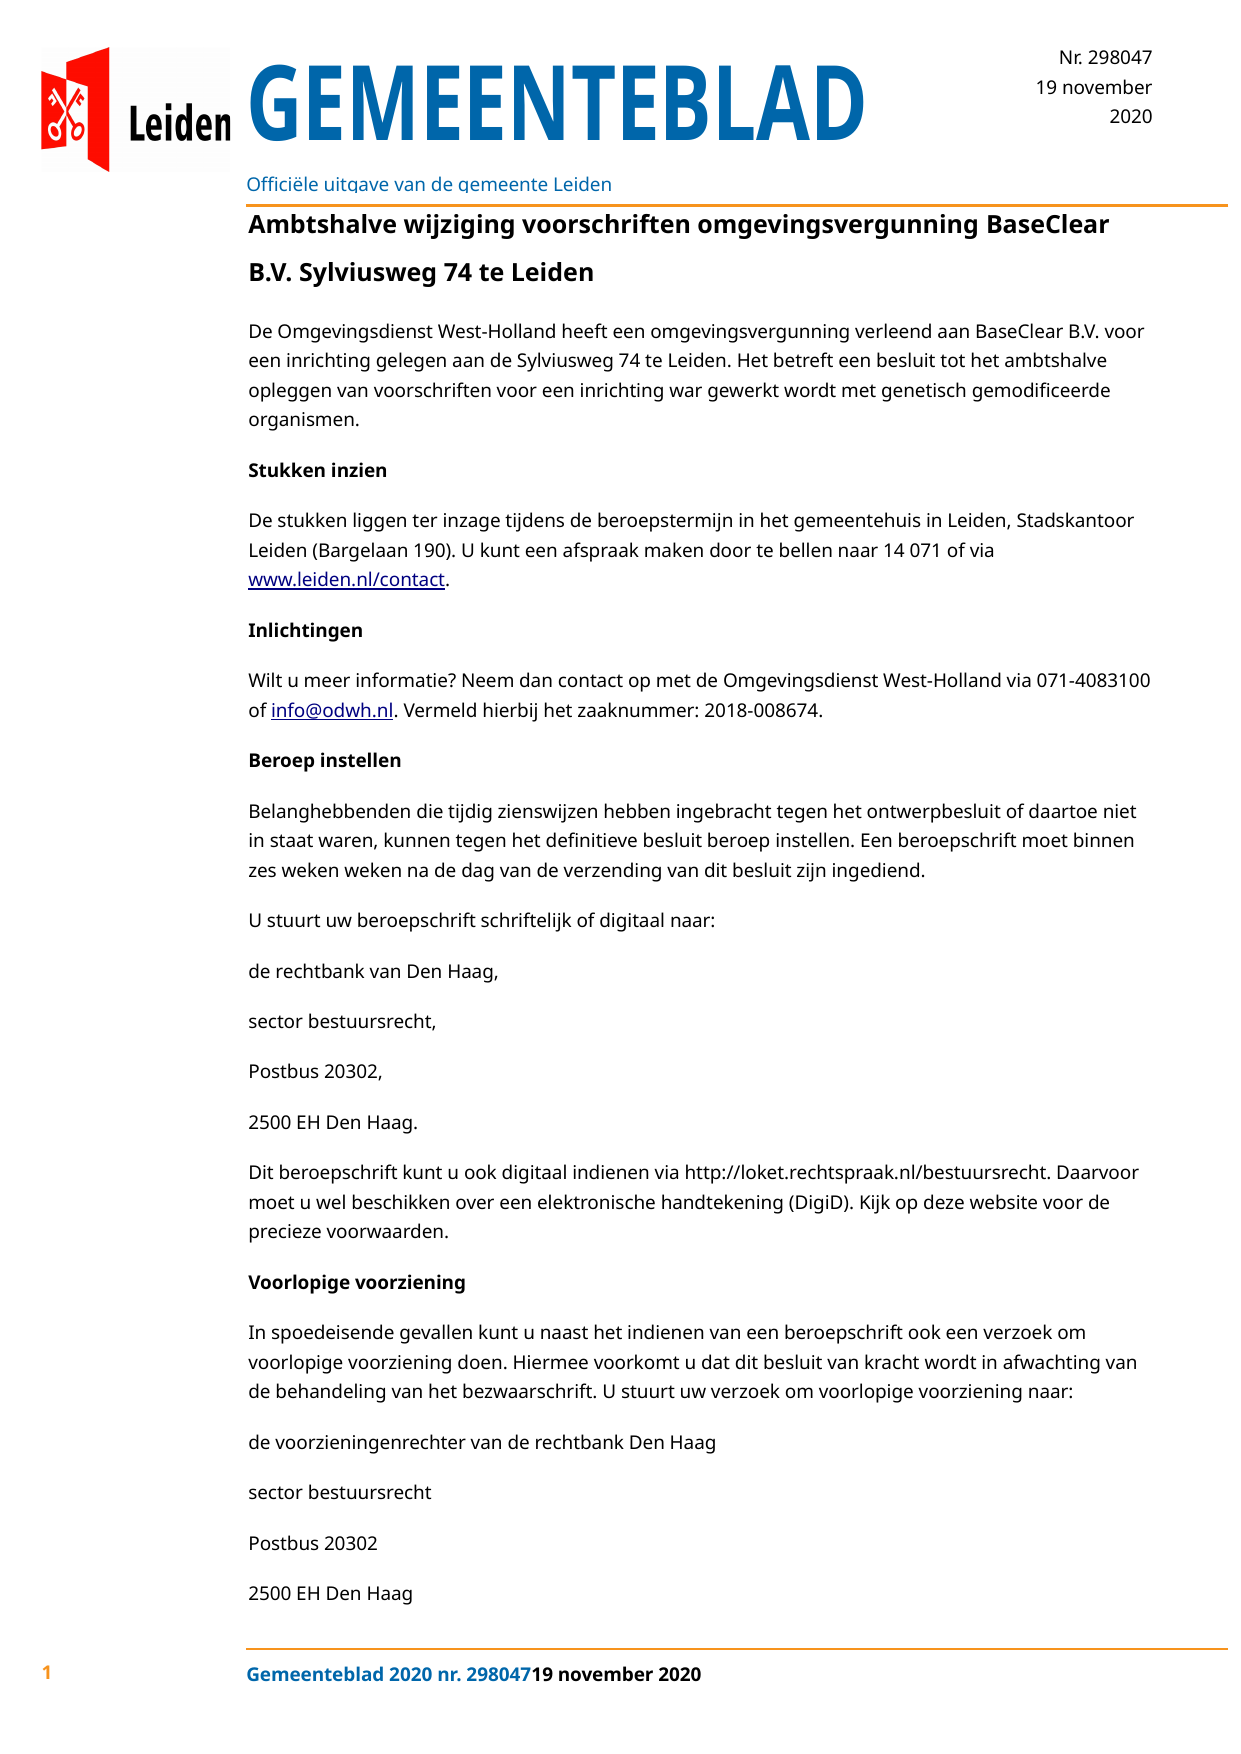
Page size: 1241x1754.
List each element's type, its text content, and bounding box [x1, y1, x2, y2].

text sector bestuursrecht [248, 1479, 1152, 1505]
text Wilt u meer informatie? Neem dan contact op met de Omgevingsdienst West-Holland via 071-4083100 of info@odwh.nl. Vermeld hierbij het zaaknummer: 2018-008674. [248, 667, 1152, 723]
text de voorzieningenrechter van de rechtbank Den Haag [248, 1429, 1152, 1455]
text Beroep instellen [248, 747, 1152, 773]
text De Omgevingsdienst West-Holland heeft een omgevingsvergunning verleend aan BaseClear B.V. voor een inrichting gelegen aan de Sylviusweg 74 te Leiden. Het betreft een besluit tot het ambtshalve opleggen van voorschriften voor een inrichting war gewerkt wordt met genetisch gemodificeerde organismen. [248, 318, 1152, 432]
text De stukken liggen ter inzage tijdens de beroepstermijn in het gemeentehuis in Leiden, Stadskantoor Leiden (Bargelaan 190). U kunt een afspraak maken door te bellen naar 14 071 of via www.leiden.nl/contact. [248, 507, 1152, 592]
text Postbus 20302 [248, 1530, 1152, 1556]
text Stukken inzien [248, 457, 1152, 483]
text Inlichtingen [248, 617, 1152, 643]
picture [41, 47, 231, 172]
text 2500 EH Den Haag. [248, 1109, 1152, 1135]
text Postbus 20302, [248, 1059, 1152, 1084]
text Voorlopige voorziening [248, 1269, 1152, 1295]
text Belanghebbenden die tijdig zienswijzen hebben ingebracht tegen het ontwerpbesluit of daartoe niet in staat waren, kunnen tegen het definitieve besluit beroep instellen. Een beroepschrift moet binnen zes weken weken na de dag van de verzending van dit besluit zijn ingediend. [248, 798, 1152, 883]
text Ambtshalve wijziging voorschriften omgevingsvergunning BaseClear B.V. Sylviusweg 74 te Leiden [248, 207, 1152, 288]
text Dit beroepschrift kunt u ook digitaal indienen via http://loket.rechtspraak.nl/bestuursrecht. Daarvoor moet u wel beschikken over een elektronische handtekening (DigiD). Kijk op deze website voor de precieze voorwaarden. [248, 1159, 1152, 1244]
text 2500 EH Den Haag [248, 1580, 1152, 1606]
text sector bestuursrecht, [248, 1008, 1152, 1034]
text In spoedeisende gevallen kunt u naast het indienen van een beroepschrift ook een verzoek om voorlopige voorziening doen. Hiermee voorkomt u dat dit besluit van kracht wordt in afwachting van de behandeling van het bezwaarschrift. U stuurt uw verzoek om voorlopige voorziening naar: [248, 1319, 1152, 1404]
text U stuurt uw beroepschrift schriftelijk of digitaal naar: [248, 907, 1152, 933]
text de rechtbank van Den Haag, [248, 958, 1152, 984]
